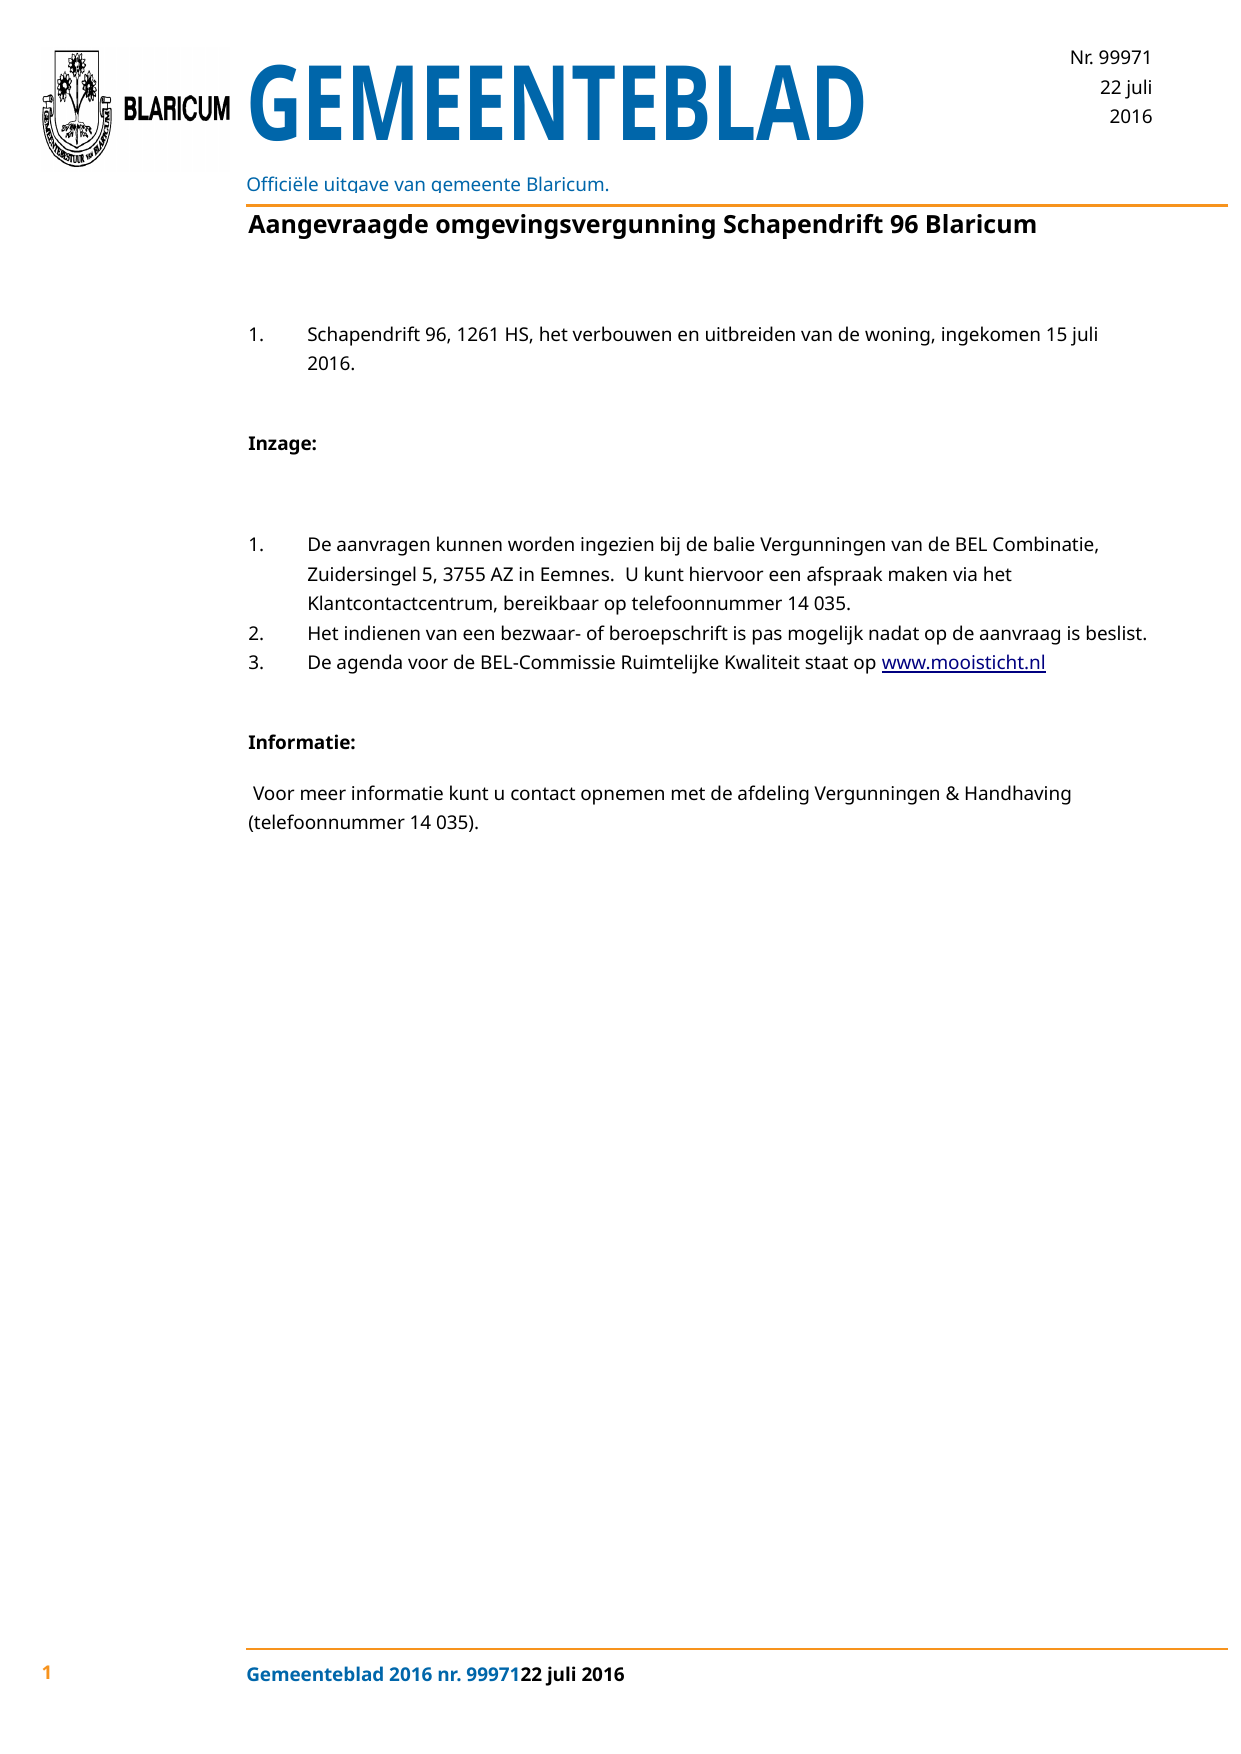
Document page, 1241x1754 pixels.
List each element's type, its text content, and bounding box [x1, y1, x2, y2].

text Voor meer informatie kunt u contact opnemen met de afdeling Vergunningen & Handhaving (telefoonnummer 14 035). [248, 780, 1152, 835]
list Schapendrift 96, 1261 HS, het verbouwen en uitbreiden van de woning, ingekomen 15 juli 2016. [248, 321, 1152, 376]
text Informatie: [248, 729, 1152, 755]
picture [41, 47, 231, 172]
list De aanvragen kunnen worden ingezien bij de balie Vergunningen van de BEL Combinatie, Zuidersingel 5, 3755 AZ in Eemnes. U kunt hiervoor een afspraak maken via het Klantcontactcentrum, bereikbaar op telefoonnummer 14 035. [248, 531, 1152, 616]
list De agenda voor de BEL-Commissie Ruimtelijke Kwaliteit staat op www.mooisticht.nl [248, 649, 1152, 675]
text Inzage: [248, 430, 1152, 456]
list Het indienen van een bezwaar- of beroepschrift is pas mogelijk nadat op de aanvraag is beslist. [248, 620, 1152, 646]
text Aangevraagde omgevingsvergunning Schapendrift 96 Blaricum [248, 207, 1152, 241]
